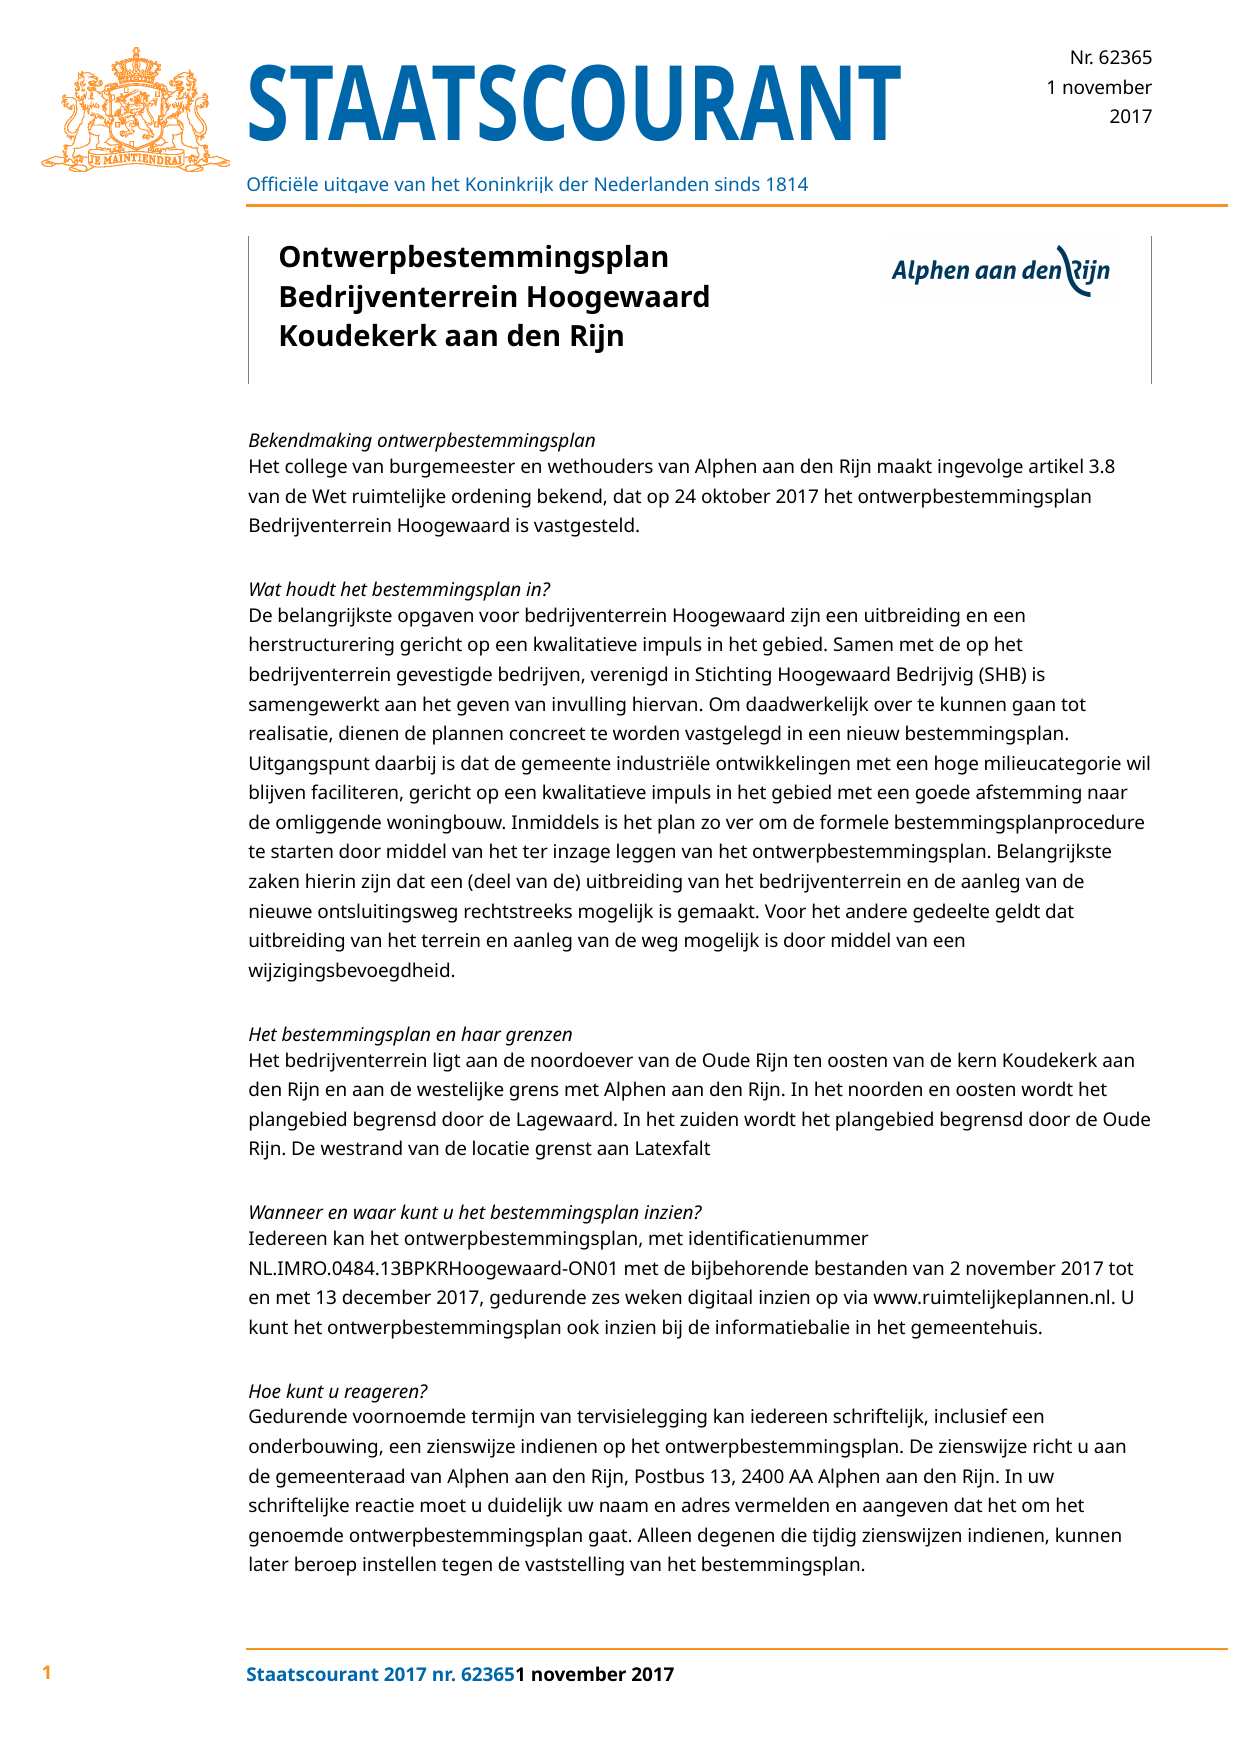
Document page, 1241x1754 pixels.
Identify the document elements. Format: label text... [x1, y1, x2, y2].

text Hoe kunt u reageren? [248, 1378, 1152, 1404]
table_header Ontwerpbestemmingsplan Bedrijventerrein Hoogewaard Koudekerk aan den Rijn [249, 236, 850, 384]
text De belangrijkste opgaven voor bedrijventerrein Hoogewaard zijn een uitbreiding en een herstructurering gericht op een kwalitatieve impuls in het gebied. Samen met de op het bedrijventerrein gevestigde bedrijven, verenigd in Stichting Hoogewaard Bedrijvig (SHB) is samengewerkt aan het geven van invulling hiervan. Om daadwerkelijk over te kunnen gaan tot realisatie, dienen de plannen concreet te worden vastgelegd in een nieuw bestemmingsplan. Uitgangspunt daarbij is dat de gemeente industriële ontwikkelingen met een hoge milieucategorie wil blijven faciliteren, gericht op een kwalitatieve impuls in het gebied met een goede afstemming naar de omliggende woningbouw. Inmiddels is het plan zo ver om de formele bestemmingsplanprocedure te starten door middel van het ter inzage leggen van het ontwerpbestemmingsplan. Belangrijkste zaken hierin zijn dat een (deel van de) uitbreiding van het bedrijventerrein en de aanleg van de nieuwe ontsluitingsweg rechtstreeks mogelijk is gemaakt. Voor het andere gedeelte geldt dat uitbreiding van het terrein en aanleg van de weg mogelijk is door middel van een wijzigingsbevoegdheid. [248, 602, 1152, 983]
text Het college van burgemeester en wethouders van Alphen aan den Rijn maakt ingevolge artikel 3.8 van de Wet ruimtelijke ordening bekend, dat op 24 oktober 2017 het ontwerpbestemmingsplan Bedrijventerrein Hoogewaard is vastgesteld. [248, 453, 1152, 538]
text Wat houdt het bestemmingsplan in? [248, 576, 1152, 602]
text Wanneer en waar kunt u het bestemmingsplan inzien? [248, 1199, 1152, 1225]
text Gedurende voornoemde termijn van tervisielegging kan iedereen schriftelijk, inclusief een onderbouwing, een zienswijze indienen op het ontwerpbestemmingsplan. De zienswijze richt u aan de gemeenteraad van Alphen aan den Rijn, Postbus 13, 2400 AA Alphen aan den Rijn. In uw schriftelijke reactie moet u duidelijk uw naam en adres vermelden en aangeven dat het om het genoemde ontwerpbestemmingsplan gaat. Alleen degenen die tijdig zienswijzen indienen, kunnen later beroep instellen tegen de vaststelling van het bestemmingsplan. [248, 1404, 1152, 1577]
text Bekendmaking ontwerpbestemmingsplan [248, 427, 1152, 453]
text Het bedrijventerrein ligt aan de noordoever van de Oude Rijn ten oosten van de kern Koudekerk aan den Rijn en aan de westelijke grens met Alphen aan den Rijn. In het noorden en oosten wordt het plangebied begrensd door de Lagewaard. In het zuiden wordt het plangebied begrensd door de Oude Rijn. De westrand van de locatie grenst aan Latexfalt [248, 1047, 1152, 1161]
table_header [850, 236, 1151, 384]
picture [882, 236, 1119, 306]
picture [41, 47, 231, 172]
text Iedereen kan het ontwerpbestemmingsplan, met identificatienummer NL.IMRO.0484.13BPKRHoogewaard-ON01 met de bijbehorende bestanden van 2 november 2017 tot en met 13 december 2017, gedurende zes weken digitaal inzien op via www.ruimtelijkeplannen.nl. U kunt het ontwerpbestemmingsplan ook inzien bij de informatiebalie in het gemeentehuis. [248, 1225, 1152, 1340]
text Het bestemmingsplan en haar grenzen [248, 1021, 1152, 1047]
